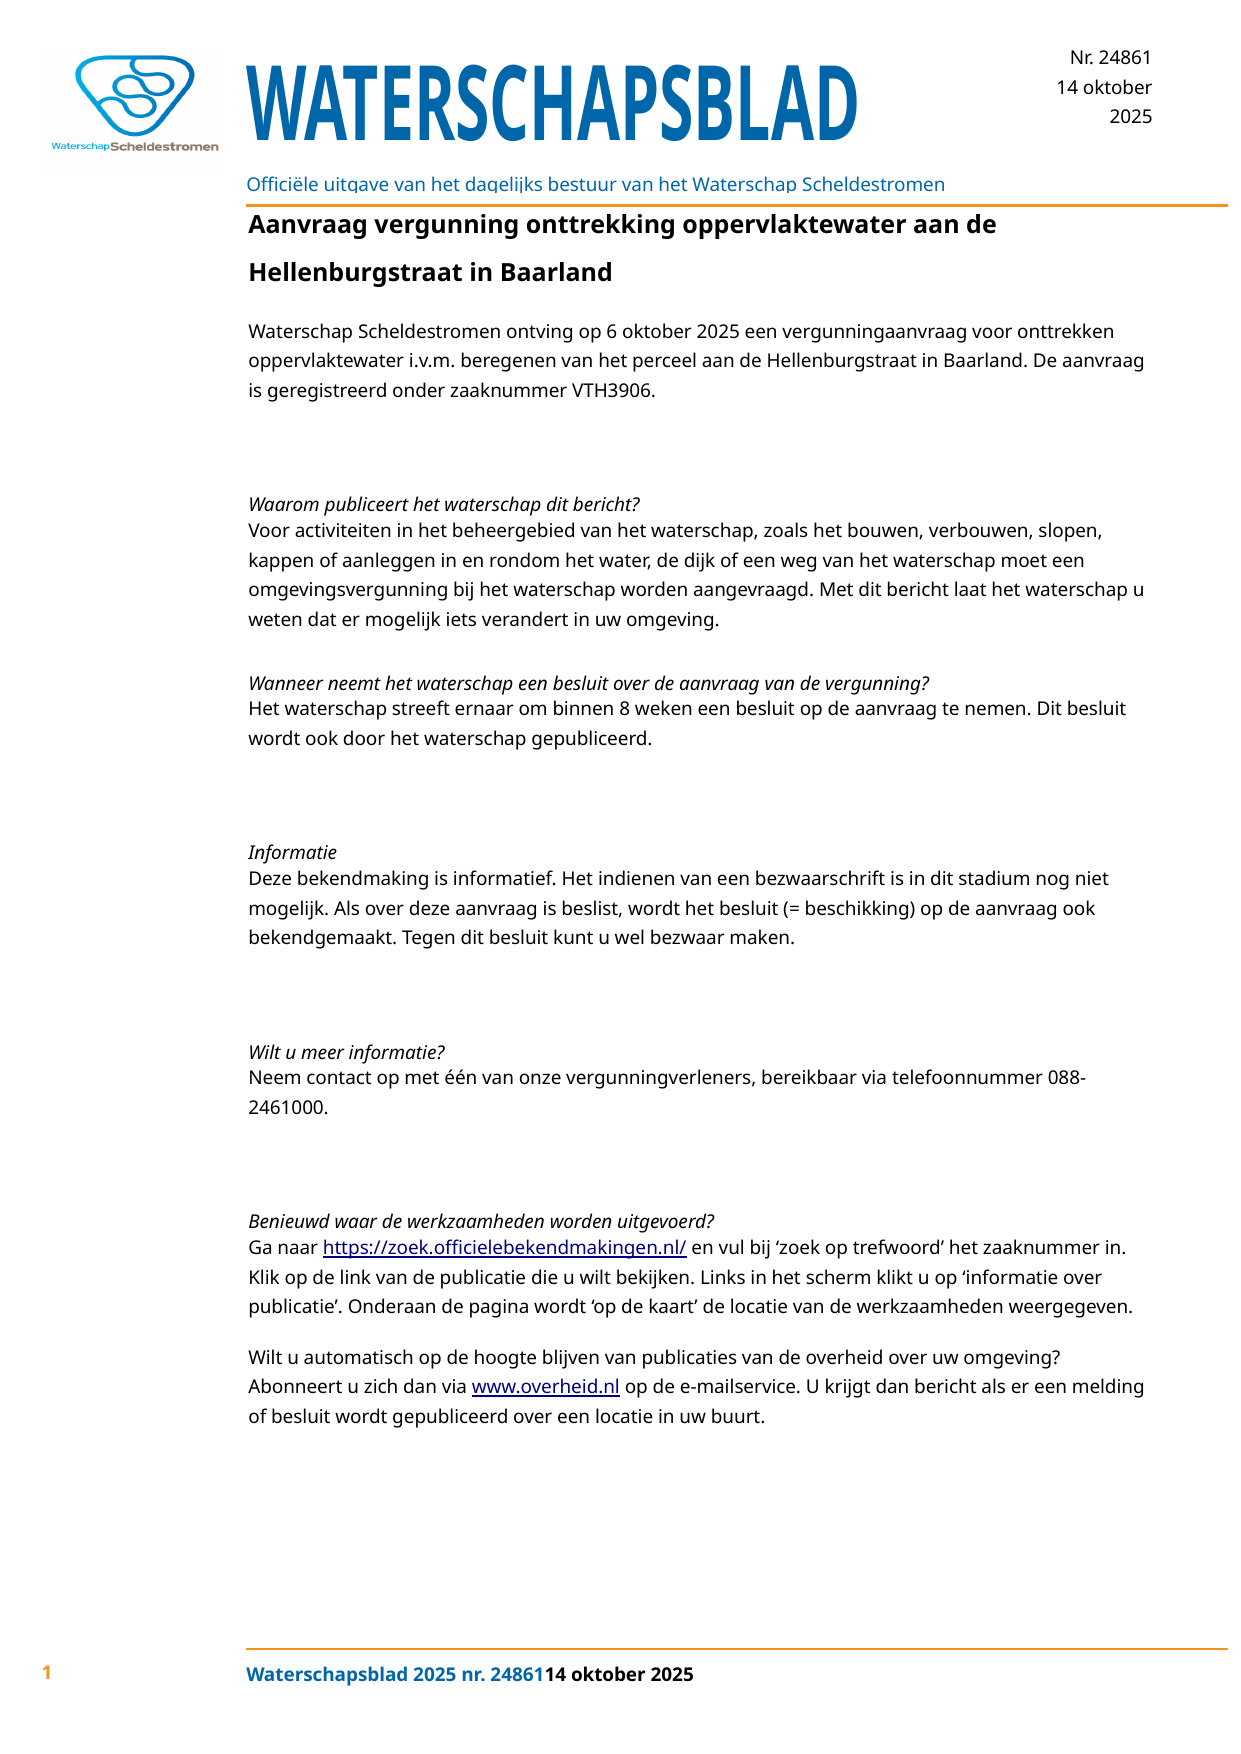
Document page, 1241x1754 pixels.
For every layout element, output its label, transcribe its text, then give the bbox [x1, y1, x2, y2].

text Waterschap Scheldestromen ontving op 6 oktober 2025 een vergunningaanvraag voor onttrekken oppervlaktewater i.v.m. beregenen van het perceel aan de Hellenburgstraat in Baarland. De aanvraag is geregistreerd onder zaaknummer VTH3906. [248, 318, 1152, 403]
text Ga naar https://zoek.officielebekendmakingen.nl/ en vul bij ‘zoek op trefwoord’ het zaaknummer in. Klik op de link van de publicatie die u wilt bekijken. Links in het scherm klikt u op ‘informatie over publicatie’. Onderaan de pagina wordt ‘op de kaart’ de locatie van de werkzaamheden weergegeven. [248, 1234, 1152, 1319]
text Het waterschap streeft ernaar om binnen 8 weken een besluit op de aanvraag te nemen. Dit besluit wordt ook door het waterschap gepubliceerd. [248, 696, 1152, 751]
text Voor activiteiten in het beheergebied van het waterschap, zoals het bouwen, verbouwen, slopen, kappen of aanleggen in en rondom het water, de dijk of een weg van het waterschap moet een omgevingsvergunning bij het waterschap worden aangevraagd. Met dit bericht laat het waterschap u weten dat er mogelijk iets verandert in uw omgeving. [248, 517, 1152, 632]
text Deze bekendmaking is informatief. Het indienen van een bezwaarschrift is in dit stadium nog niet mogelijk. Als over deze aanvraag is beslist, wordt het besluit (= beschikking) op de aanvraag ook bekendgemaakt. Tegen dit besluit kunt u wel bezwaar maken. [248, 865, 1152, 950]
text Wilt u automatisch op de hoogte blijven van publicaties van de overheid over uw omgeving? Abonneert u zich dan via www.overheid.nl op de e-mailservice. U krijgt dan bericht als er een melding of besluit wordt gepubliceerd over een locatie in uw buurt. [248, 1344, 1152, 1429]
text Waarom publiceert het waterschap dit bericht? [248, 491, 1152, 517]
text Informatie [248, 839, 1152, 865]
picture [41, 47, 231, 172]
text Benieuwd waar de werkzaamheden worden uitgevoerd? [248, 1208, 1152, 1234]
text Wilt u meer informatie? [248, 1039, 1152, 1064]
text Neem contact op met één van onze vergunningverleners, bereikbaar via telefoonnummer 088-2461000. [248, 1064, 1152, 1120]
text Aanvraag vergunning onttrekking oppervlaktewater aan de Hellenburgstraat in Baarland [248, 207, 1152, 288]
text Wanneer neemt het waterschap een besluit over de aanvraag van de vergunning? [248, 670, 1152, 696]
